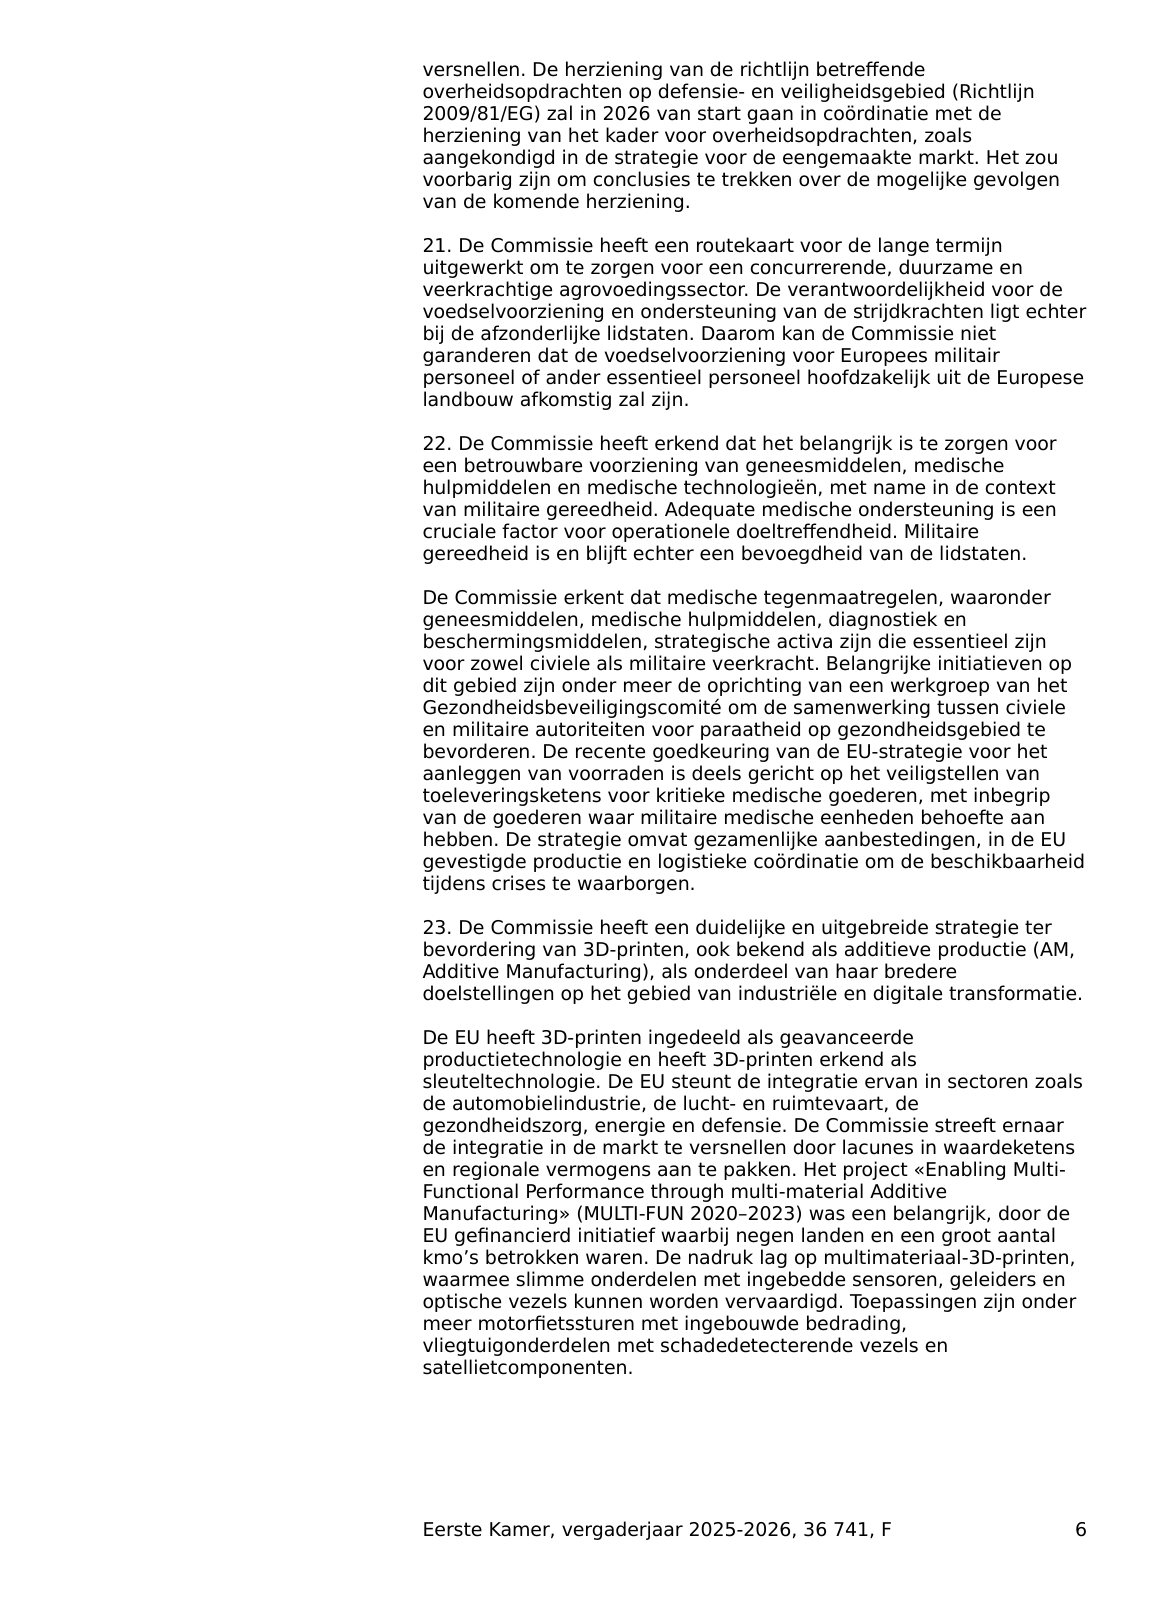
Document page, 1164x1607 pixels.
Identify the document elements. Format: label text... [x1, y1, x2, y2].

text De Commissie erkent dat medische tegenmaatregelen, waaronder geneesmiddelen, medische hulpmiddelen, diagnostiek en beschermingsmiddelen, strategische activa zijn die essentieel zijn voor zowel civiele als militaire veerkracht. Belangrijke initiatieven op dit gebied zijn onder meer de oprichting van een werkgroep van het Gezondheidsbeveiligingscomité om de samenwerking tussen civiele en militaire autoriteiten voor paraatheid op gezondheidsgebied te bevorderen. De recente goedkeuring van de EU-strategie voor het aanleggen van voorraden is deels gericht op het veiligstellen van toeleveringsketens voor kritieke medische goederen, met inbegrip van de goederen waar militaire medische eenheden behoefte aan hebben. De strategie omvat gezamenlijke aanbestedingen, in de EU gevestigde productie en logistieke coördinatie om de beschikbaarheid tijdens crises te waarborgen. [422, 587, 1087, 895]
text 21. De Commissie heeft een routekaart voor de lange termijn uitgewerkt om te zorgen voor een concurrerende, duurzame en veerkrachtige agrovoedingssector. De verantwoordelijkheid voor de voedselvoorziening en ondersteuning van de strijdkrachten ligt echter bij de afzonderlijke lidstaten. Daarom kan de Commissie niet garanderen dat de voedselvoorziening voor Europees militair personeel of ander essentieel personeel hoofdzakelijk uit de Europese landbouw afkomstig zal zijn. [422, 235, 1087, 411]
text versnellen. De herziening van de richtlijn betreffende overheidsopdrachten op defensie- en veiligheidsgebied (Richtlijn 2009/81/EG) zal in 2026 van start gaan in coördinatie met de herziening van het kader voor overheidsopdrachten, zoals aangekondigd in de strategie voor de eengemaakte markt. Het zou voorbarig zijn om conclusies te trekken over de mogelijke gevolgen van de komende herziening. [422, 59, 1087, 213]
text De EU heeft 3D-printen ingedeeld als geavanceerde productietechnologie en heeft 3D-printen erkend als sleuteltechnologie. De EU steunt de integratie ervan in sectoren zoals de automobielindustrie, de lucht- en ruimtevaart, de gezondheidszorg, energie en defensie. De Commissie streeft ernaar de integratie in de markt te versnellen door lacunes in waardeketens en regionale vermogens aan te pakken. Het project «Enabling Multi-Functional Performance through multi-material Additive Manufacturing» (MULTI-FUN 2020–2023) was een belangrijk, door de EU gefinancierd initiatief waarbij negen landen en een groot aantal kmo’s betrokken waren. De nadruk lag op multimateriaal-3D-printen, waarmee slimme onderdelen met ingebedde sensoren, geleiders en optische vezels kunnen worden vervaardigd. Toepassingen zijn onder meer motorfietssturen met ingebouwde bedrading, vliegtuigonderdelen met schadedetecterende vezels en satellietcomponenten. [422, 1027, 1087, 1379]
text 23. De Commissie heeft een duidelijke en uitgebreide strategie ter bevordering van 3D-printen, ook bekend als additieve productie (AM, Additive Manufacturing), als onderdeel van haar bredere doelstellingen op het gebied van industriële en digitale transformatie. [422, 917, 1087, 1005]
text 22. De Commissie heeft erkend dat het belangrijk is te zorgen voor een betrouwbare voorziening van geneesmiddelen, medische hulpmiddelen en medische technologieën, met name in de context van militaire gereedheid. Adequate medische ondersteuning is een cruciale factor voor operationele doeltreffendheid. Militaire gereedheid is en blijft echter een bevoegdheid van de lidstaten. [422, 433, 1087, 565]
